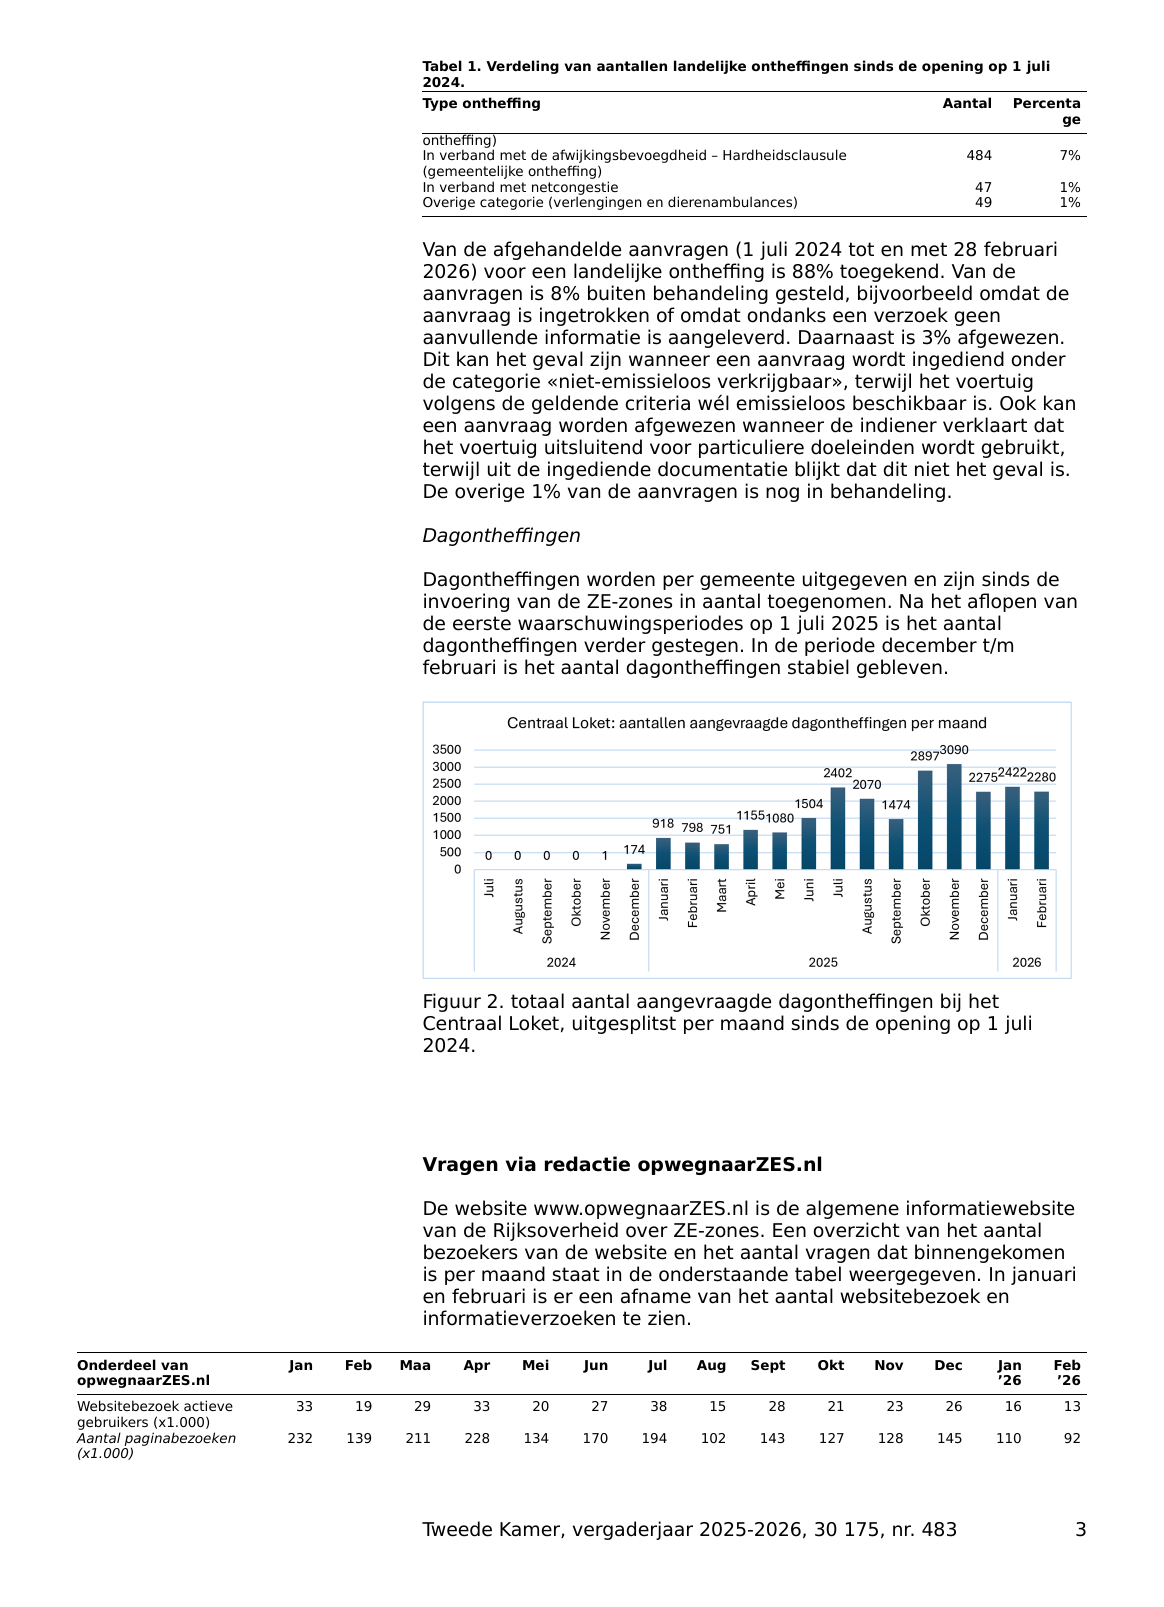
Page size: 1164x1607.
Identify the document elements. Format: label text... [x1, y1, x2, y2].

table_cell 28 [732, 1395, 791, 1431]
table_header Maa [378, 1353, 437, 1393]
table_header Sept [732, 1353, 791, 1393]
table_cell ontheffing) [422, 134, 909, 148]
table_header Apr [437, 1353, 496, 1393]
text De website www.opwegnaarZES.nl is de algemene informatiewebsite van de Rijksoverheid over ZE-zones. Een overzicht van het aantal bezoekers van de website en het aantal vragen dat binnengekomen is per maand staat in de onderstaande tabel weergegeven. In januari en februari is er een afname van het aantal websitebezoek en informatieverzoeken te zien. [422, 1198, 1087, 1330]
table_cell 16 [969, 1395, 1027, 1431]
table_header Feb [319, 1353, 378, 1393]
table_cell [998, 134, 1087, 148]
subtitle Dagontheffingen [422, 525, 1087, 547]
table_cell Aantal [910, 92, 998, 132]
text Van de afgehandelde aanvragen (1 juli 2024 tot en met 28 februari 2026) voor een landelijke ontheffing is 88% toegekend. Van de aanvragen is 8% buiten behandeling gesteld, bijvoorbeeld omdat de aanvraag is ingetrokken of omdat ondanks een verzoek geen aanvullende informatie is aangeleverd. Daarnaast is 3% afgewezen. Dit kan het geval zijn wanneer een aanvraag wordt ingediend onder de categorie «niet-emissieloos verkrijgbaar», terwijl het voertuig volgens de geldende criteria wél emissieloos beschikbaar is. Ook kan een aanvraag worden afgewezen wanneer de indiener verklaart dat het voertuig uitsluitend voor particuliere doeleinden wordt gebruikt, terwijl uit de ingediende documentatie blijkt dat dit niet het geval is. De overige 1% van de aanvragen is nog in behandeling. [422, 239, 1087, 503]
table_header Jan ’26 [969, 1353, 1027, 1393]
table_cell In verband met de afwijkingsbevoegdheid – Hardheidsclausule (gemeentelijke ontheffing) [422, 148, 909, 179]
table_cell 49 [910, 195, 998, 216]
table_cell 1% [998, 195, 1087, 216]
table_cell 145 [909, 1431, 968, 1462]
table_header Tabel 1. Verdeling van aantallen landelijke ontheffingen sinds de opening op 1 juli 2024. [422, 59, 1087, 91]
table_cell 211 [378, 1431, 437, 1462]
table_cell Type ontheffing [422, 92, 909, 132]
table_cell 228 [437, 1431, 496, 1462]
table_header Jun [555, 1353, 614, 1393]
text Dagontheffingen worden per gemeente uitgegeven en zijn sinds de invoering van de ZE-zones in aantal toegenomen. Na het aflopen van de eerste waarschuwingsperiodes op 1 juli 2025 is het aantal dagontheffingen verder gestegen. In de periode december t/m februari is het aantal dagontheffingen stabiel gebleven. [422, 569, 1087, 679]
table_header Onderdeel van opwegnaarZES.nl [77, 1353, 260, 1393]
table_cell Percentage [998, 92, 1087, 132]
subtitle Vragen via redactie opwegnaarZES.nl [422, 1154, 1087, 1176]
table_cell 20 [496, 1395, 555, 1431]
table_cell 484 [910, 148, 998, 179]
table_header Aug [673, 1353, 732, 1393]
text Figuur 2. totaal aantal aangevraagde dagontheffingen bij het Centraal Loket, uitgesplitst per maand sinds de opening op 1 juli 2024. [422, 991, 1072, 1056]
table_cell 33 [437, 1395, 496, 1431]
table_cell Websitebezoek actieve gebruikers (x1.000) [77, 1395, 260, 1431]
table_cell 92 [1028, 1431, 1087, 1462]
table_cell 143 [732, 1431, 791, 1462]
table_cell Aantal paginabezoeken (x1.000) [77, 1431, 260, 1462]
table_cell 21 [791, 1395, 850, 1431]
table_cell 102 [673, 1431, 732, 1462]
table_cell 1% [998, 180, 1087, 195]
table_cell 128 [850, 1431, 909, 1462]
table_cell 194 [614, 1431, 673, 1462]
table_cell 23 [850, 1395, 909, 1431]
table_cell 26 [909, 1395, 968, 1431]
table_cell 29 [378, 1395, 437, 1431]
table_cell 13 [1028, 1395, 1087, 1431]
table_cell 127 [791, 1431, 850, 1462]
table_cell 38 [614, 1395, 673, 1431]
table_cell [910, 134, 998, 148]
table_cell 15 [673, 1395, 732, 1431]
table_cell Overige categorie (verlengingen en dierenambulances) [422, 195, 909, 216]
table_header Jan [260, 1353, 319, 1393]
table_header Okt [791, 1353, 850, 1393]
table_cell 110 [969, 1431, 1027, 1462]
table_cell 7% [998, 148, 1087, 179]
table_header Mei [496, 1353, 555, 1393]
table_cell 33 [260, 1395, 319, 1431]
table_header Dec [909, 1353, 968, 1393]
table_header Nov [850, 1353, 909, 1393]
table_cell 139 [319, 1431, 378, 1462]
picture [422, 701, 1072, 979]
table_cell 27 [555, 1395, 614, 1431]
table_cell 47 [910, 180, 998, 195]
table_cell 232 [260, 1431, 319, 1462]
table_header Jul [614, 1353, 673, 1393]
table_cell 170 [555, 1431, 614, 1462]
table_header Feb ’26 [1028, 1353, 1087, 1393]
table_cell In verband met netcongestie [422, 180, 909, 195]
table_cell 19 [319, 1395, 378, 1431]
table_cell 134 [496, 1431, 555, 1462]
